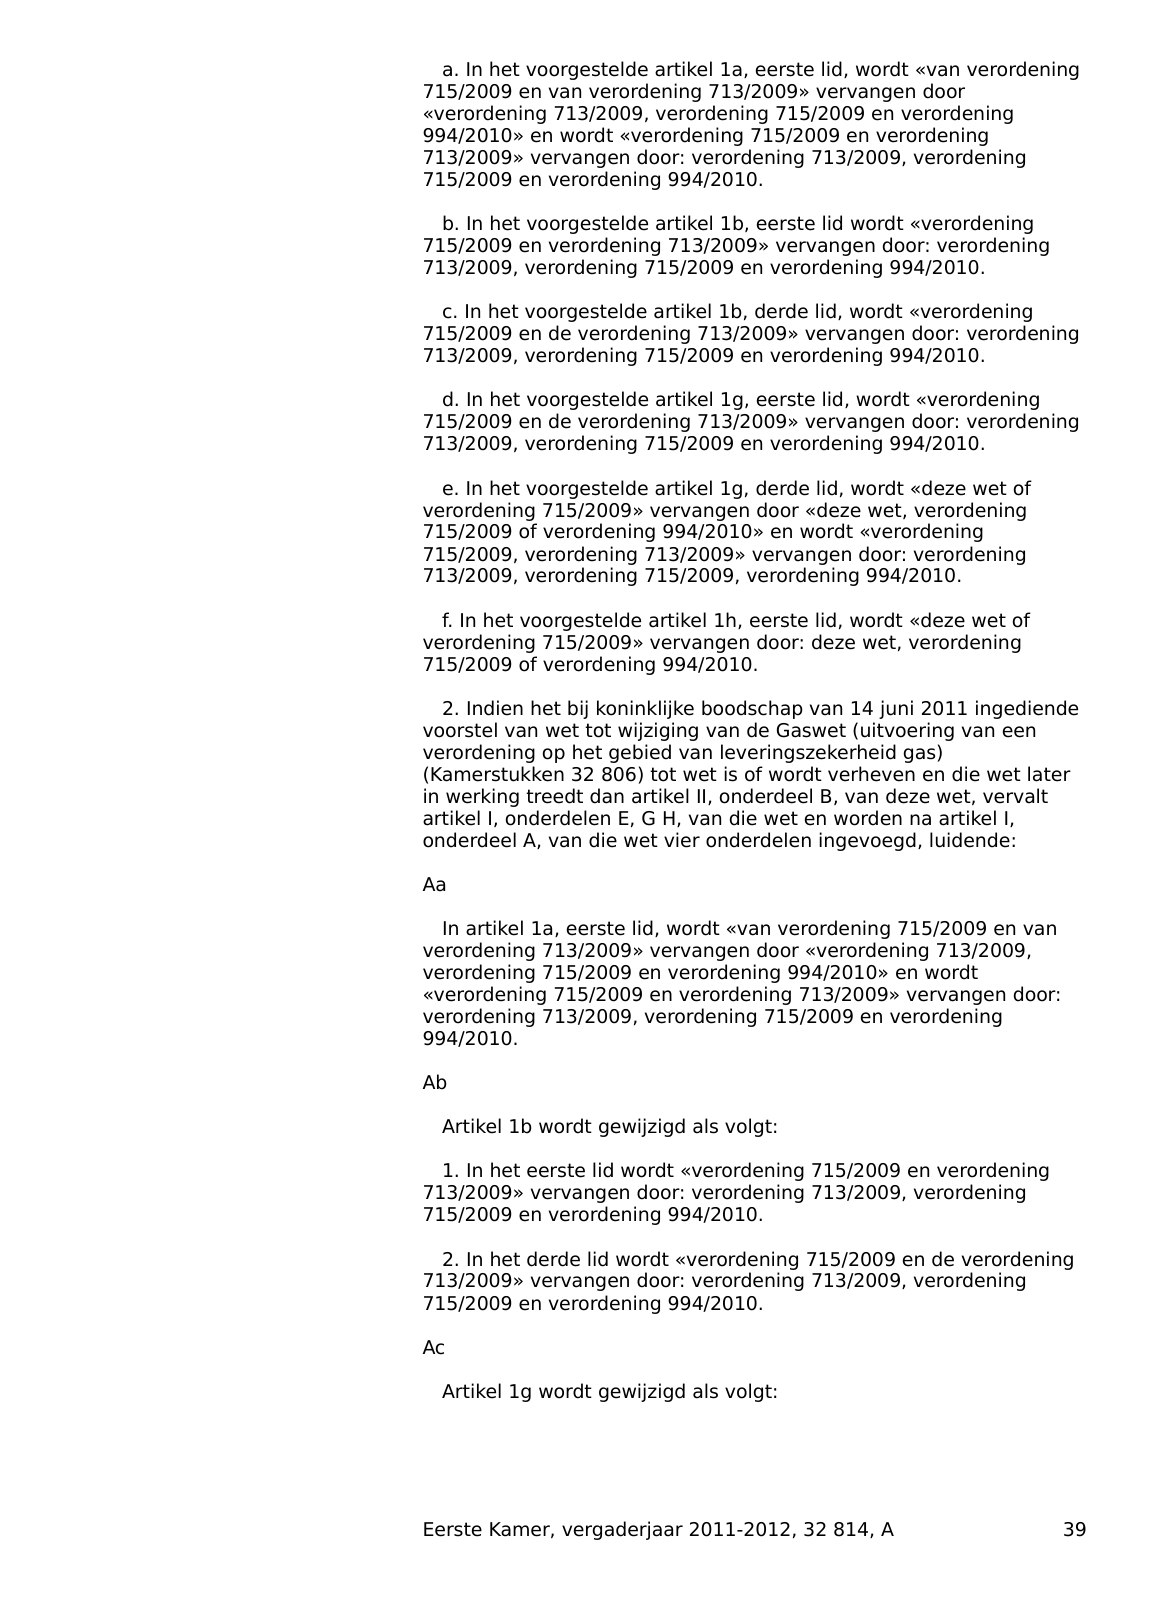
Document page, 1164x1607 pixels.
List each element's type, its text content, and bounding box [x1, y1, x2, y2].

text b. In het voorgestelde artikel 1b, eerste lid wordt «verordening 715/2009 en verordening 713/2009» vervangen door: verordening 713/2009, verordening 715/2009 en verordening 994/2010. [422, 213, 1087, 279]
text In artikel 1a, eerste lid, wordt «van verordening 715/2009 en van verordening 713/2009» vervangen door «verordening 713/2009, verordening 715/2009 en verordening 994/2010» en wordt «verordening 715/2009 en verordening 713/2009» vervangen door: verordening 713/2009, verordening 715/2009 en verordening 994/2010. [422, 918, 1087, 1050]
text 1. In het eerste lid wordt «verordening 715/2009 en verordening 713/2009» vervangen door: verordening 713/2009, verordening 715/2009 en verordening 994/2010. [422, 1160, 1087, 1226]
text f. In het voorgestelde artikel 1h, eerste lid, wordt «deze wet of verordening 715/2009» vervangen door: deze wet, verordening 715/2009 of verordening 994/2010. [422, 609, 1087, 676]
text 2. In het derde lid wordt «verordening 715/2009 en de verordening 713/2009» vervangen door: verordening 713/2009, verordening 715/2009 en verordening 994/2010. [422, 1248, 1087, 1314]
text Artikel 1b wordt gewijzigd als volgt: [422, 1116, 1087, 1138]
text a. In het voorgestelde artikel 1a, eerste lid, wordt «van verordening 715/2009 en van verordening 713/2009» vervangen door «verordening 713/2009, verordening 715/2009 en verordening 994/2010» en wordt «verordening 715/2009 en verordening 713/2009» vervangen door: verordening 713/2009, verordening 715/2009 en verordening 994/2010. [422, 59, 1087, 191]
text Ac [422, 1337, 1087, 1358]
text Ab [422, 1072, 1087, 1094]
text d. In het voorgestelde artikel 1g, eerste lid, wordt «verordening 715/2009 en de verordening 713/2009» vervangen door: verordening 713/2009, verordening 715/2009 en verordening 994/2010. [422, 389, 1087, 455]
text c. In het voorgestelde artikel 1b, derde lid, wordt «verordening 715/2009 en de verordening 713/2009» vervangen door: verordening 713/2009, verordening 715/2009 en verordening 994/2010. [422, 301, 1087, 367]
text e. In het voorgestelde artikel 1g, derde lid, wordt «deze wet of verordening 715/2009» vervangen door «deze wet, verordening 715/2009 of verordening 994/2010» en wordt «verordening 715/2009, verordening 713/2009» vervangen door: verordening 713/2009, verordening 715/2009, verordening 994/2010. [422, 477, 1087, 587]
text Artikel 1g wordt gewijzigd als volgt: [422, 1381, 1087, 1403]
text 2. Indien het bij koninklijke boodschap van 14 juni 2011 ingediende voorstel van wet tot wijziging van de Gaswet (uitvoering van een verordening op het gebied van leveringszekerheid gas) (Kamerstukken 32 806) tot wet is of wordt verheven en die wet later in werking treedt dan artikel II, onderdeel B, van deze wet, vervalt artikel I, onderdelen E, G H, van die wet en worden na artikel I, onderdeel A, van die wet vier onderdelen ingevoegd, luidende: [422, 698, 1087, 852]
text Aa [422, 874, 1087, 896]
